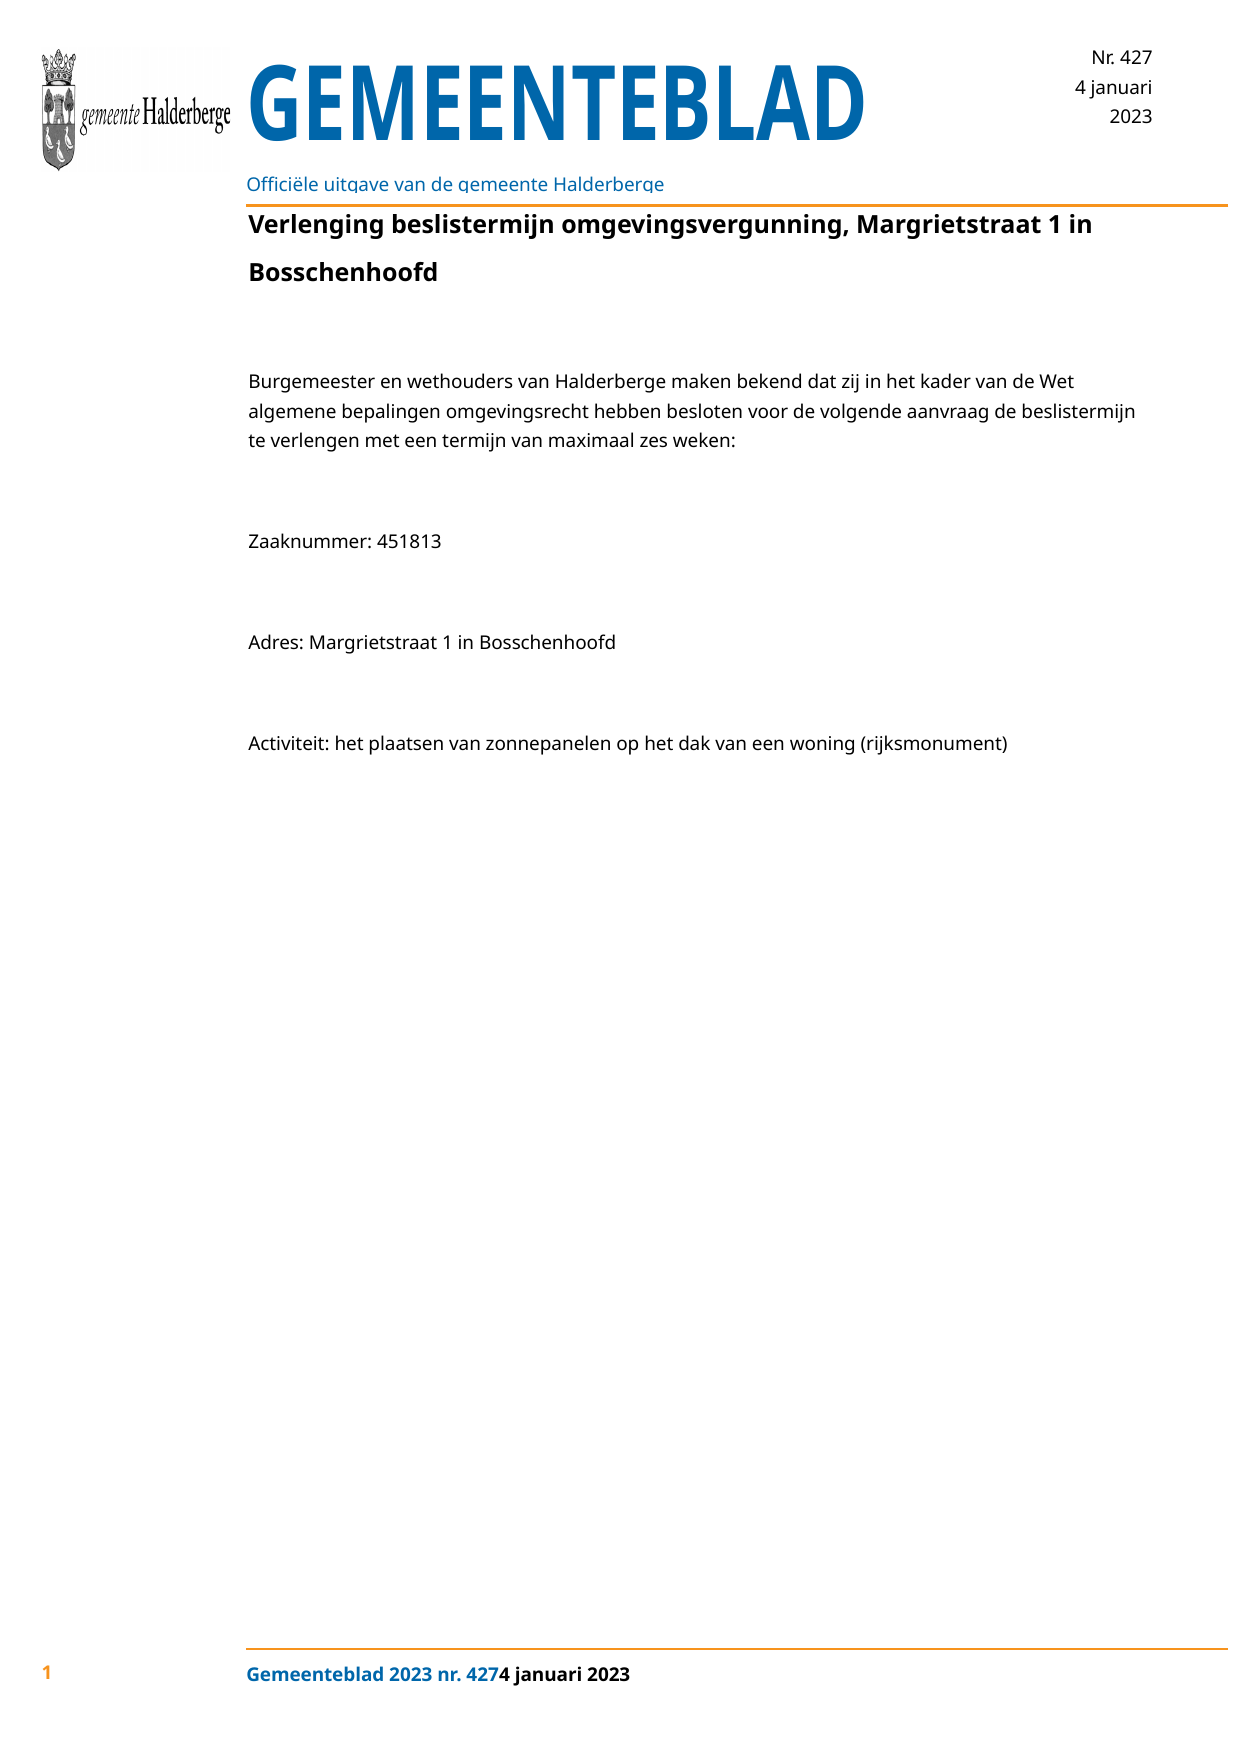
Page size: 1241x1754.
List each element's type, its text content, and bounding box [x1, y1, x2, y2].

picture [41, 47, 231, 172]
text Adres: Margrietstraat 1 in Bosschenhoofd [248, 629, 1152, 655]
text Burgemeester en wethouders van Halderberge maken bekend dat zij in het kader van de Wet algemene bepalingen omgevingsrecht hebben besloten voor de volgende aanvraag de beslistermijn te verlengen met een termijn van maximaal zes weken: [248, 368, 1152, 453]
text Zaaknummer: 451813 [248, 528, 1152, 554]
text Activiteit: het plaatsen van zonnepanelen op het dak van een woning (rijksmonument) [248, 730, 1152, 756]
text Verlenging beslistermijn omgevingsvergunning, Margrietstraat 1 in Bosschenhoofd [248, 207, 1152, 288]
